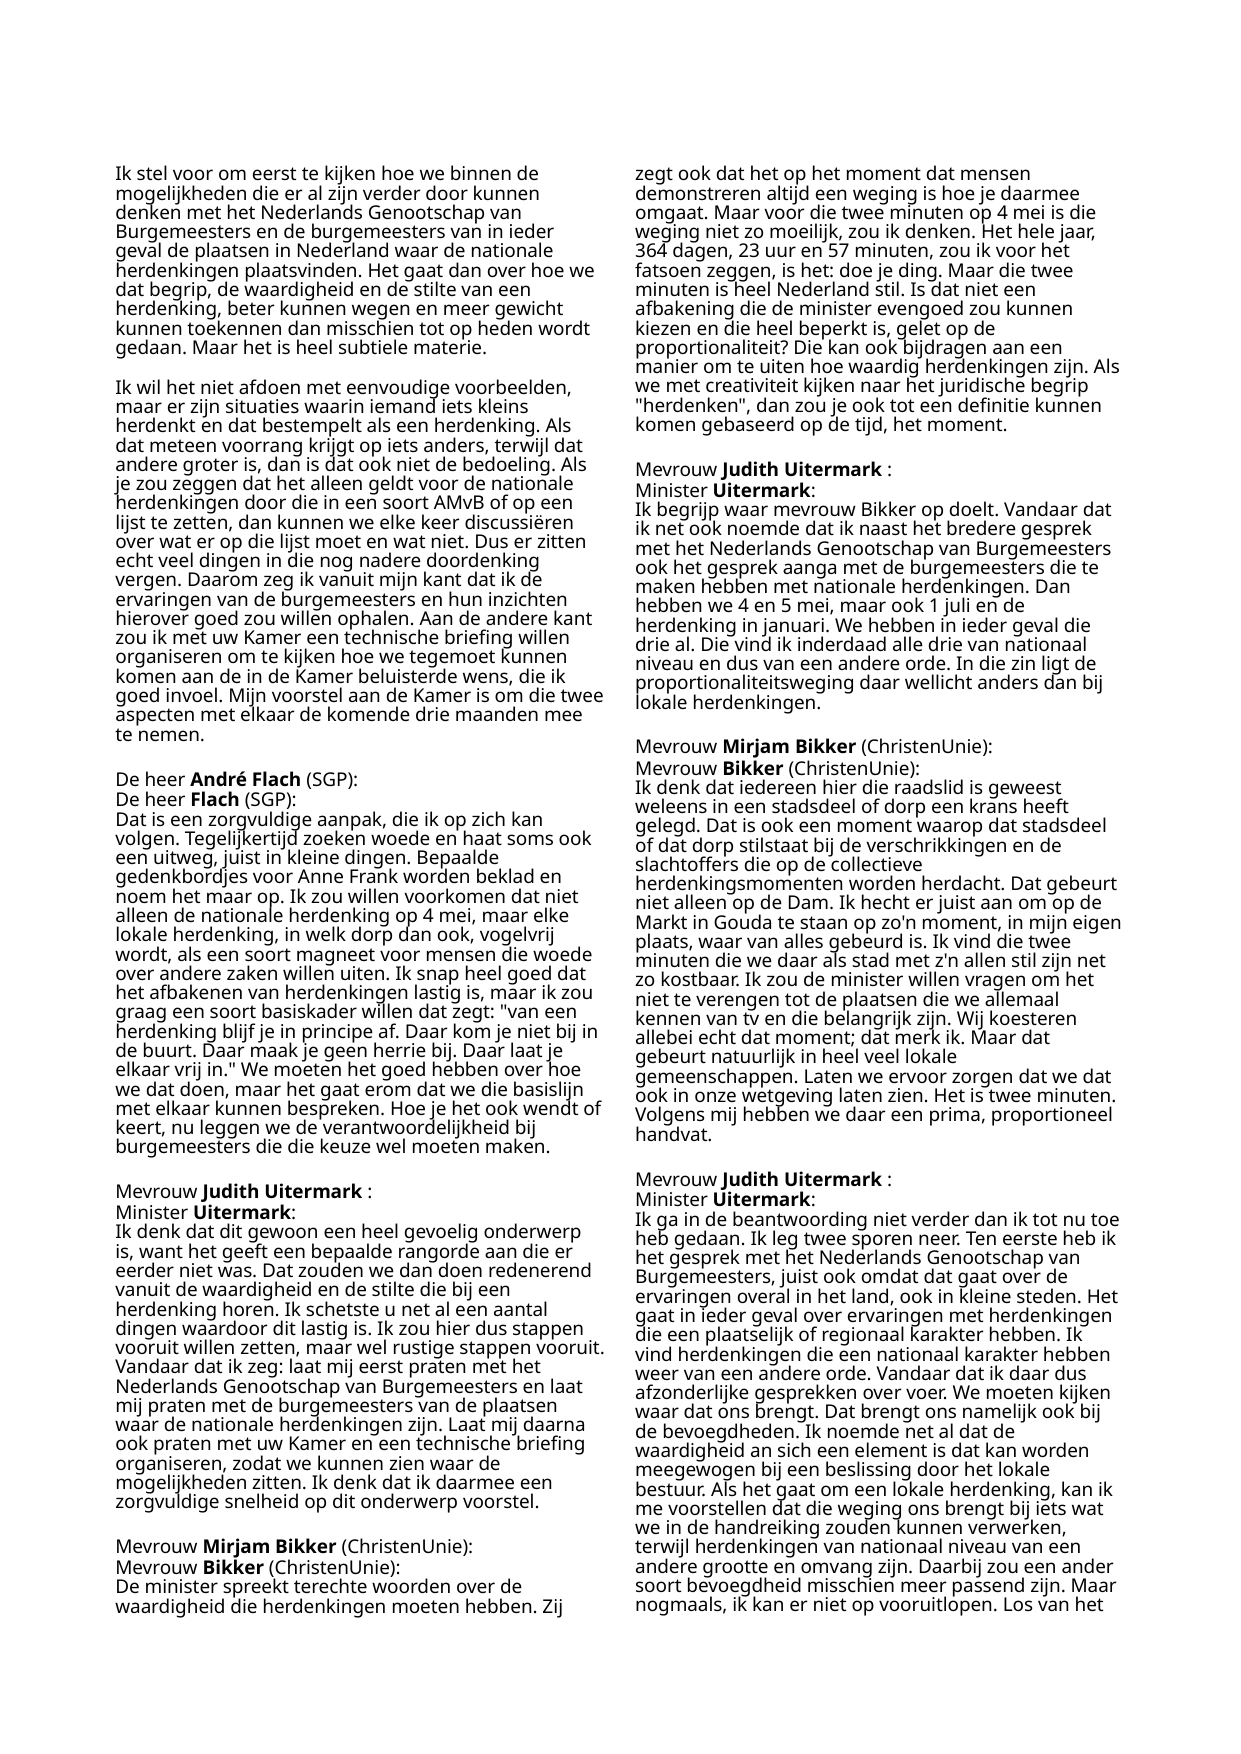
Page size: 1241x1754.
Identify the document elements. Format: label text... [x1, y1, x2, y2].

text Ik wil het niet afdoen met eenvoudige voorbeelden, maar er zijn situaties waarin iemand iets kleins herdenkt en dat bestempelt als een herdenking. Als dat meteen voorrang krijgt op iets anders, terwijl dat andere groter is, dan is dat ook niet de bedoeling. Als je zou zeggen dat het alleen geldt voor de nationale herdenkingen door die in een soort AMvB of op een lijst te zetten, dan kunnen we elke keer discussiëren over wat er op die lijst moet en wat niet. Dus er zitten echt veel dingen in die nog nadere doordenking vergen. Daarom zeg ik vanuit mijn kant dat ik de ervaringen van de burgemeesters en hun inzichten hierover goed zou willen ophalen. Aan de andere kant zou ik met uw Kamer een technische briefing willen organiseren om te kijken hoe we tegemoet kunnen komen aan de in de Kamer beluisterde wens, die ik goed invoel. Mijn voorstel aan de Kamer is om die twee aspecten met elkaar de komende drie maanden mee te nemen. [115, 379, 605, 745]
text Ik denk dat dit gewoon een heel gevoelig onderwerp is, want het geeft een bepaalde rangorde aan die er eerder niet was. Dat zouden we dan doen redenerend vanuit de waardigheid en de stilte die bij een herdenking horen. Ik schetste u net al een aantal dingen waardoor dit lastig is. Ik zou hier dus stappen vooruit willen zetten, maar wel rustige stappen vooruit. Vandaar dat ik zeg: laat mij eerst praten met het Nederlands Genootschap van Burgemeesters en laat mij praten met de burgemeesters van de plaatsen waar de nationale herdenkingen zijn. Laat mij daarna ook praten met uw Kamer en een technische briefing organiseren, zodat we kunnen zien waar de mogelijkheden zitten. Ik denk dat ik daarmee een zorgvuldige snelheid op dit onderwerp voorstel. [115, 1223, 605, 1512]
text Minister Uitermark: [635, 1191, 1125, 1211]
text Minister Uitermark: [115, 1204, 605, 1223]
text De heer Flach (SGP): [115, 791, 605, 811]
text Mevrouw Bikker (ChristenUnie): [635, 759, 1125, 779]
text zegt ook dat het op het moment dat mensen demonstreren altijd een weging is hoe je daarmee omgaat. Maar voor die twee minuten op 4 mei is die weging niet zo moeilijk, zou ik denken. Het hele jaar, 364 dagen, 23 uur en 57 minuten, zou ik voor het fatsoen zeggen, is het: doe je ding. Maar die twee minuten is heel Nederland stil. Is dat niet een afbakening die de minister evengoed zou kunnen kiezen en die heel beperkt is, gelet op de proportionaliteit? Die kan ook bijdragen aan een manier om te uiten hoe waardig herdenkingen zijn. Als we met creativiteit kijken naar het juridische begrip "herdenken", dan zou je ook tot een definitie kunnen komen gebaseerd op de tijd, het moment. [635, 165, 1125, 435]
text Mevrouw Judith Uitermark : [635, 456, 1125, 482]
text Mevrouw Judith Uitermark : [115, 1178, 605, 1204]
text Mevrouw Mirjam Bikker (ChristenUnie): [115, 1533, 605, 1559]
text Mevrouw Bikker (ChristenUnie): [115, 1559, 605, 1578]
text Mevrouw Judith Uitermark : [635, 1166, 1125, 1191]
text Ik denk dat iedereen hier die raadslid is geweest weleens in een stadsdeel of dorp een krans heeft gelegd. Dat is ook een moment waarop dat stadsdeel of dat dorp stilstaat bij de verschrikkingen en de slachtoffers die op de collectieve herdenkingsmomenten worden herdacht. Dat gebeurt niet alleen op de Dam. Ik hecht er juist aan om op de Markt in Gouda te staan op zo'n moment, in mijn eigen plaats, waar van alles gebeurd is. Ik vind die twee minuten die we daar als stad met z'n allen stil zijn net zo kostbaar. Ik zou de minister willen vragen om het niet te verengen tot de plaatsen die we allemaal kennen van tv en die belangrijk zijn. Wij koesteren allebei echt dat moment; dat merk ik. Maar dat gebeurt natuurlijk in heel veel lokale gemeenschappen. Laten we ervoor zorgen dat we dat ook in onze wetgeving laten zien. Het is twee minuten. Volgens mij hebben we daar een prima, proportioneel handvat. [635, 779, 1125, 1145]
text De heer André Flach (SGP): [115, 766, 605, 791]
text Minister Uitermark: [635, 482, 1125, 501]
text De minister spreekt terechte woorden over de waardigheid die herdenkingen moeten hebben. Zij [115, 1578, 605, 1617]
text Ik begrijp waar mevrouw Bikker op doelt. Vandaar dat ik net ook noemde dat ik naast het bredere gesprek met het Nederlands Genootschap van Burgemeesters ook het gesprek aanga met de burgemeesters die te maken hebben met nationale herdenkingen. Dan hebben we 4 en 5 mei, maar ook 1 juli en de herdenking in januari. We hebben in ieder geval die drie al. Die vind ik inderdaad alle drie van nationaal niveau en dus van een andere orde. In die zin ligt de proportionaliteitsweging daar wellicht anders dan bij lokale herdenkingen. [635, 501, 1125, 713]
text Dat is een zorgvuldige aanpak, die ik op zich kan volgen. Tegelijkertijd zoeken woede en haat soms ook een uitweg, juist in kleine dingen. Bepaalde gedenkbordjes voor Anne Frank worden beklad en noem het maar op. Ik zou willen voorkomen dat niet alleen de nationale herdenking op 4 mei, maar elke lokale herdenking, in welk dorp dan ook, vogelvrij wordt, als een soort magneet voor mensen die woede over andere zaken willen uiten. Ik snap heel goed dat het afbakenen van herdenkingen lastig is, maar ik zou graag een soort basiskader willen dat zegt: "van een herdenking blijf je in principe af. Daar kom je niet bij in de buurt. Daar maak je geen herrie bij. Daar laat je elkaar vrij in." We moeten het goed hebben over hoe we dat doen, maar het gaat erom dat we die basislijn met elkaar kunnen bespreken. Hoe je het ook wendt of keert, nu leggen we de verantwoordelijkheid bij burgemeesters die die keuze wel moeten maken. [115, 811, 605, 1158]
text Ik stel voor om eerst te kijken hoe we binnen de mogelijkheden die er al zijn verder door kunnen denken met het Nederlands Genootschap van Burgemeesters en de burgemeesters van in ieder geval de plaatsen in Nederland waar de nationale herdenkingen plaatsvinden. Het gaat dan over hoe we dat begrip, de waardigheid en de stilte van een herdenking, beter kunnen wegen en meer gewicht kunnen toekennen dan misschien tot op heden wordt gedaan. Maar het is heel subtiele materie. [115, 165, 605, 358]
text Ik ga in de beantwoording niet verder dan ik tot nu toe heb gedaan. Ik leg twee sporen neer. Ten eerste heb ik het gesprek met het Nederlands Genootschap van Burgemeesters, juist ook omdat dat gaat over de ervaringen overal in het land, ook in kleine steden. Het gaat in ieder geval over ervaringen met herdenkingen die een plaatselijk of regionaal karakter hebben. Ik vind herdenkingen die een nationaal karakter hebben weer van een andere orde. Vandaar dat ik daar dus afzonderlijke gesprekken over voer. We moeten kijken waar dat ons brengt. Dat brengt ons namelijk ook bij de bevoegdheden. Ik noemde net al dat de waardigheid an sich een element is dat kan worden meegewogen bij een beslissing door het lokale bestuur. Als het gaat om een lokale herdenking, kan ik me voorstellen dat die weging ons brengt bij iets wat we in de handreiking zouden kunnen verwerken, terwijl herdenkingen van nationaal niveau van een andere grootte en omvang zijn. Daarbij zou een ander soort bevoegdheid misschien meer passend zijn. Maar nogmaals, ik kan er niet op vooruitlopen. Los van het [635, 1211, 1125, 1615]
text Mevrouw Mirjam Bikker (ChristenUnie): [635, 734, 1125, 759]
